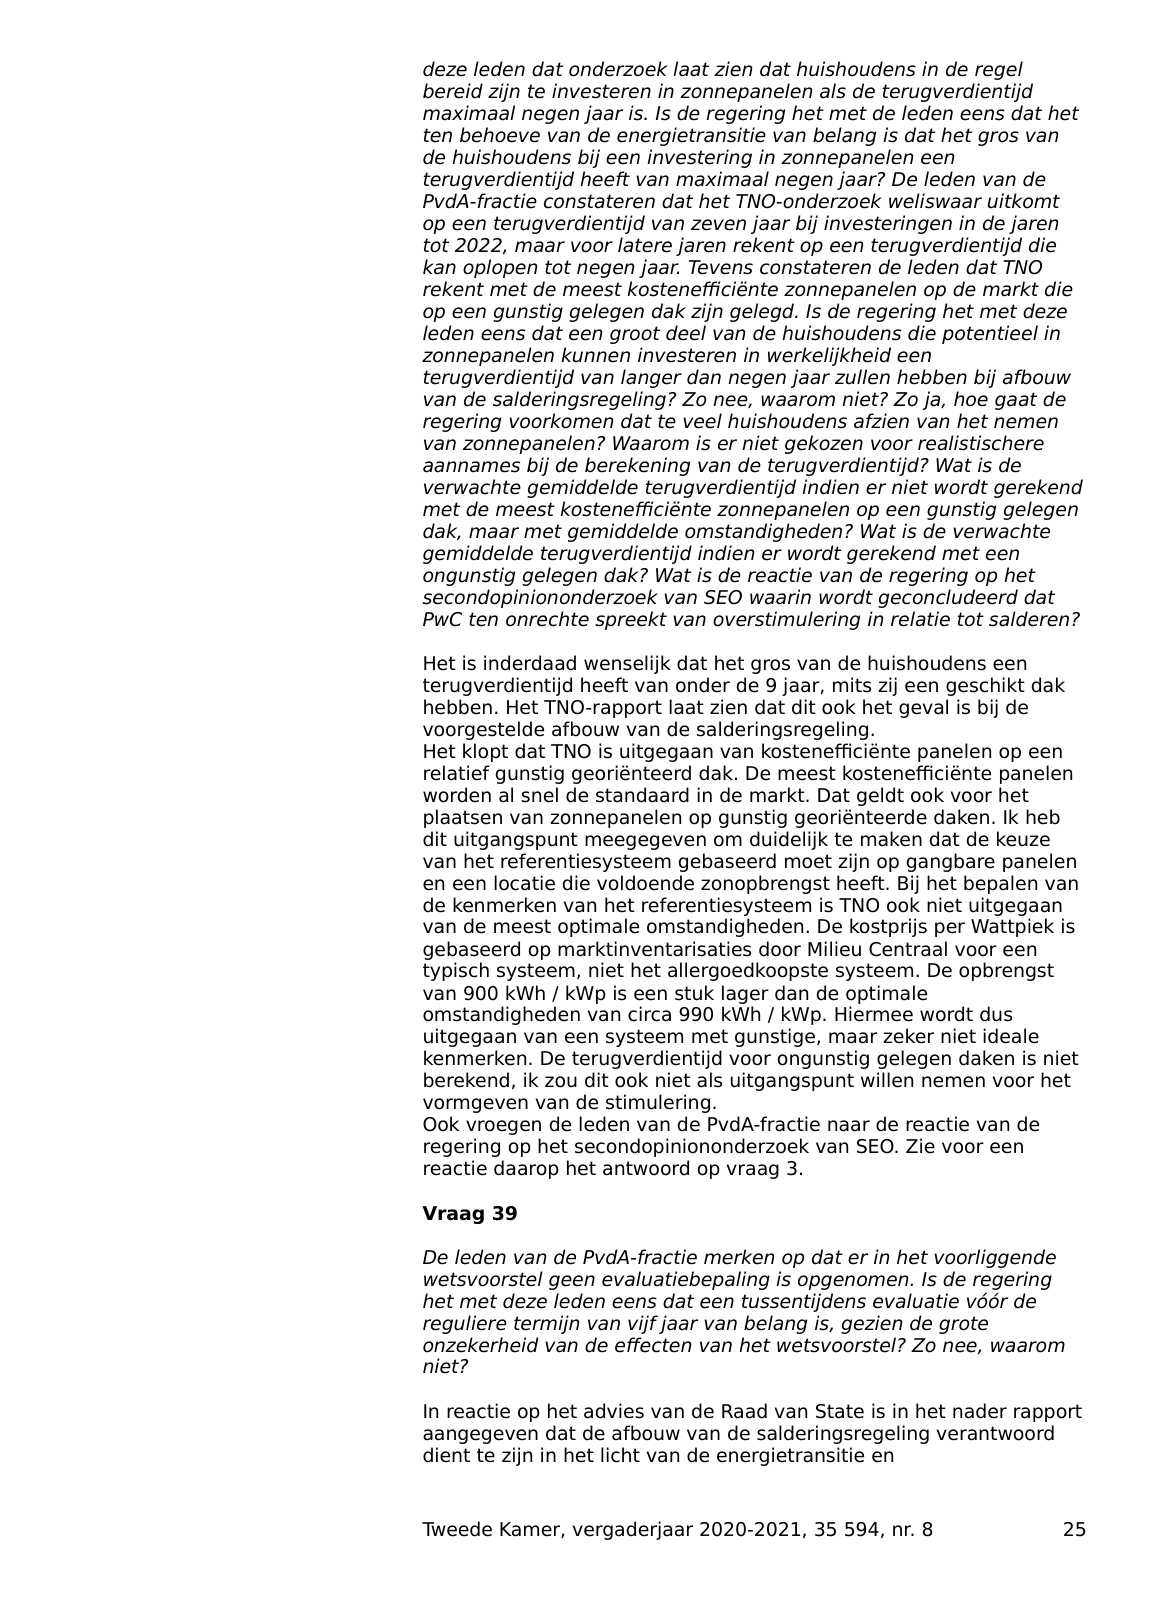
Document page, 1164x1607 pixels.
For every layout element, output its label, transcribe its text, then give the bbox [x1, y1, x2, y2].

text Ook vroegen de leden van de PvdA-fractie naar de reactie van de regering op het secondopiniononderzoek van SEO. Zie voor een reactie daarop het antwoord op vraag 3. [422, 1114, 1087, 1180]
text deze leden dat onderzoek laat zien dat huishoudens in de regel bereid zijn te investeren in zonnepanelen als de terugverdientijd maximaal negen jaar is. Is de regering het met de leden eens dat het ten behoeve van de energietransitie van belang is dat het gros van de huishoudens bij een investering in zonnepanelen een terugverdientijd heeft van maximaal negen jaar? De leden van de PvdA-fractie constateren dat het TNO-onderzoek weliswaar uitkomt op een terugverdientijd van zeven jaar bij investeringen in de jaren tot 2022, maar voor latere jaren rekent op een terugverdientijd die kan oplopen tot negen jaar. Tevens constateren de leden dat TNO rekent met de meest kostenefficiënte zonnepanelen op de markt die op een gunstig gelegen dak zijn gelegd. Is de regering het met deze leden eens dat een groot deel van de huishoudens die potentieel in zonnepanelen kunnen investeren in werkelijkheid een terugverdientijd van langer dan negen jaar zullen hebben bij afbouw van de salderingsregeling? Zo nee, waarom niet? Zo ja, hoe gaat de regering voorkomen dat te veel huishoudens afzien van het nemen van zonnepanelen? Waarom is er niet gekozen voor realistischere aannames bij de berekening van de terugverdientijd? Wat is de verwachte gemiddelde terugverdientijd indien er niet wordt gerekend met de meest kostenefficiënte zonnepanelen op een gunstig gelegen dak, maar met gemiddelde omstandigheden? Wat is de verwachte gemiddelde terugverdientijd indien er wordt gerekend met een ongunstig gelegen dak? Wat is de reactie van de regering op het secondopiniononderzoek van SEO waarin wordt geconcludeerd dat PwC ten onrechte spreekt van overstimulering in relatie tot salderen? [422, 59, 1087, 631]
text De leden van de PvdA-fractie merken op dat er in het voorliggende wetsvoorstel geen evaluatiebepaling is opgenomen. Is de regering het met deze leden eens dat een tussentijdens evaluatie vóór de reguliere termijn van vijf jaar van belang is, gezien de grote onzekerheid van de effecten van het wetsvoorstel? Zo nee, waarom niet? [422, 1247, 1087, 1378]
text In reactie op het advies van de Raad van State is in het nader rapport aangegeven dat de afbouw van de salderingsregeling verantwoord dient te zijn in het licht van de energietransitie en [422, 1401, 1087, 1467]
text Het klopt dat TNO is uitgegaan van kostenefficiënte panelen op een relatief gunstig georiënteerd dak. De meest kostenefficiënte panelen worden al snel de standaard in de markt. Dat geldt ook voor het plaatsen van zonnepanelen op gunstig georiënteerde daken. Ik heb dit uitgangspunt meegegeven om duidelijk te maken dat de keuze van het referentiesysteem gebaseerd moet zijn op gangbare panelen en een locatie die voldoende zonopbrengst heeft. Bij het bepalen van de kenmerken van het referentiesysteem is TNO ook niet uitgegaan van de meest optimale omstandigheden. De kostprijs per Wattpiek is gebaseerd op marktinventarisaties door Milieu Centraal voor een typisch systeem, niet het allergoedkoopste systeem. De opbrengst van 900 kWh / kWp is een stuk lager dan de optimale omstandigheden van circa 990 kWh / kWp. Hiermee wordt dus uitgegaan van een systeem met gunstige, maar zeker niet ideale kenmerken. De terugverdientijd voor ongunstig gelegen daken is niet berekend, ik zou dit ook niet als uitgangspunt willen nemen voor het vormgeven van de stimulering. [422, 741, 1087, 1114]
text Het is inderdaad wenselijk dat het gros van de huishoudens een terugverdientijd heeft van onder de 9 jaar, mits zij een geschikt dak hebben. Het TNO-rapport laat zien dat dit ook het geval is bij de voorgestelde afbouw van de salderingsregeling. [422, 653, 1087, 741]
subtitle Vraag 39 [422, 1202, 1087, 1224]
